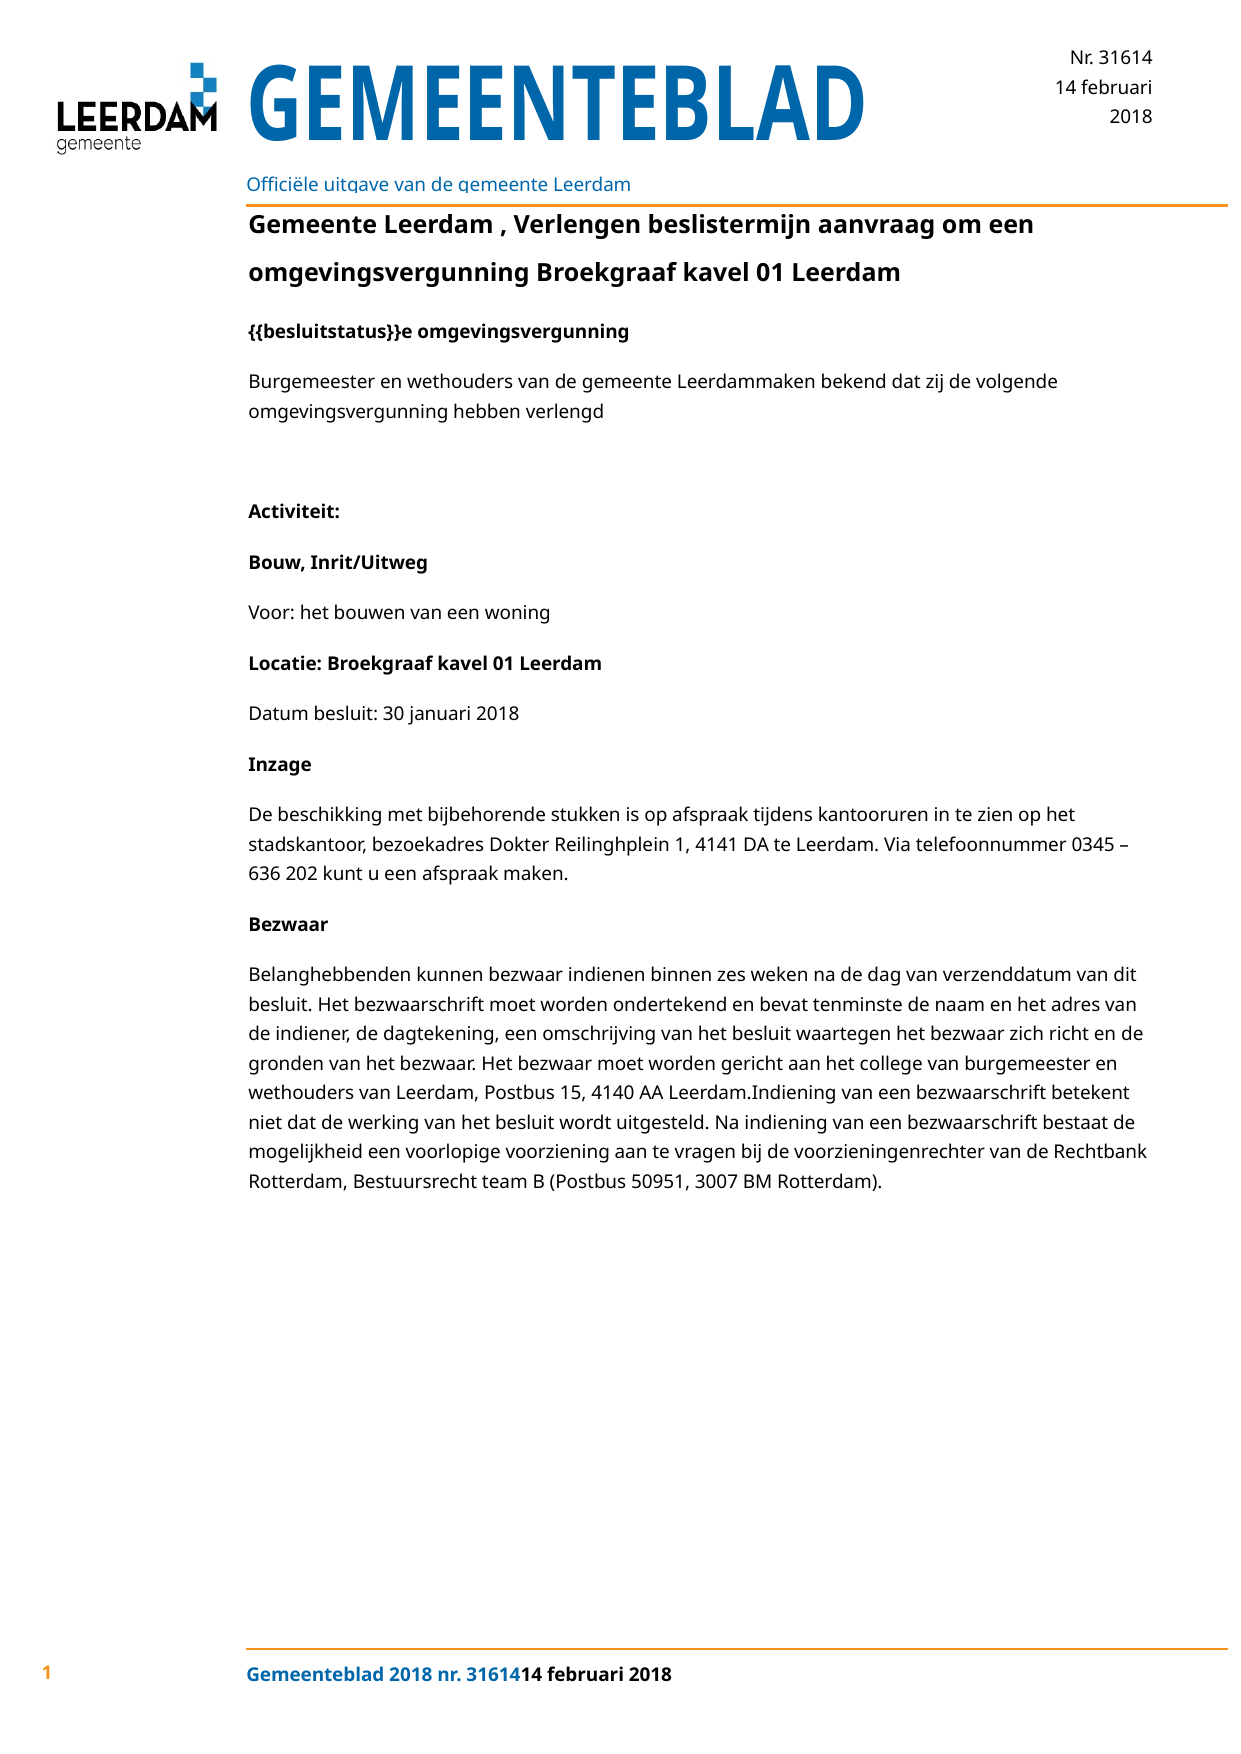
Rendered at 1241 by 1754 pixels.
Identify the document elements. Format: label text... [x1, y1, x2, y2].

text Belanghebbenden kunnen bezwaar indienen binnen zes weken na de dag van verzenddatum van dit besluit. Het bezwaarschrift moet worden ondertekend en bevat tenminste de naam en het adres van de indiener, de dagtekening, een omschrijving van het besluit waartegen het bezwaar zich richt en de gronden van het bezwaar. Het bezwaar moet worden gericht aan het college van burgemeester en wethouders van Leerdam, Postbus 15, 4140 AA Leerdam.Indiening van een bezwaarschrift betekent niet dat de werking van het besluit wordt uitgesteld. Na indiening van een bezwaarschrift bestaat de mogelijkheid een voorlopige voorziening aan te vragen bij de voorzieningenrechter van de Rechtbank Rotterdam, Bestuursrecht team B (Postbus 50951, 3007 BM Rotterdam). [248, 961, 1152, 1194]
text Locatie: Broekgraaf kavel 01 Leerdam [248, 650, 1152, 676]
text Activiteit: [248, 499, 1152, 524]
picture [41, 47, 231, 172]
text Voor: het bouwen van een woning [248, 599, 1152, 625]
text Burgemeester en wethouders van de gemeente Leerdammaken bekend dat zij de volgende omgevingsvergunning hebben verlengd [248, 368, 1152, 424]
text De beschikking met bijbehorende stukken is op afspraak tijdens kantooruren in te zien op het stadskantoor, bezoekadres Dokter Reilinghplein 1, 4141 DA te Leerdam. Via telefoonnummer 0345 – 636 202 kunt u een afspraak maken. [248, 801, 1152, 886]
text {{besluitstatus}}e omgevingsvergunning [248, 318, 1152, 344]
text Bouw, Inrit/Uitweg [248, 549, 1152, 575]
text Bezwaar [248, 911, 1152, 937]
text Gemeente Leerdam , Verlengen beslistermijn aanvraag om een omgevingsvergunning Broekgraaf kavel 01 Leerdam [248, 207, 1152, 288]
text Inzage [248, 751, 1152, 777]
text Datum besluit: 30 januari 2018 [248, 700, 1152, 726]
